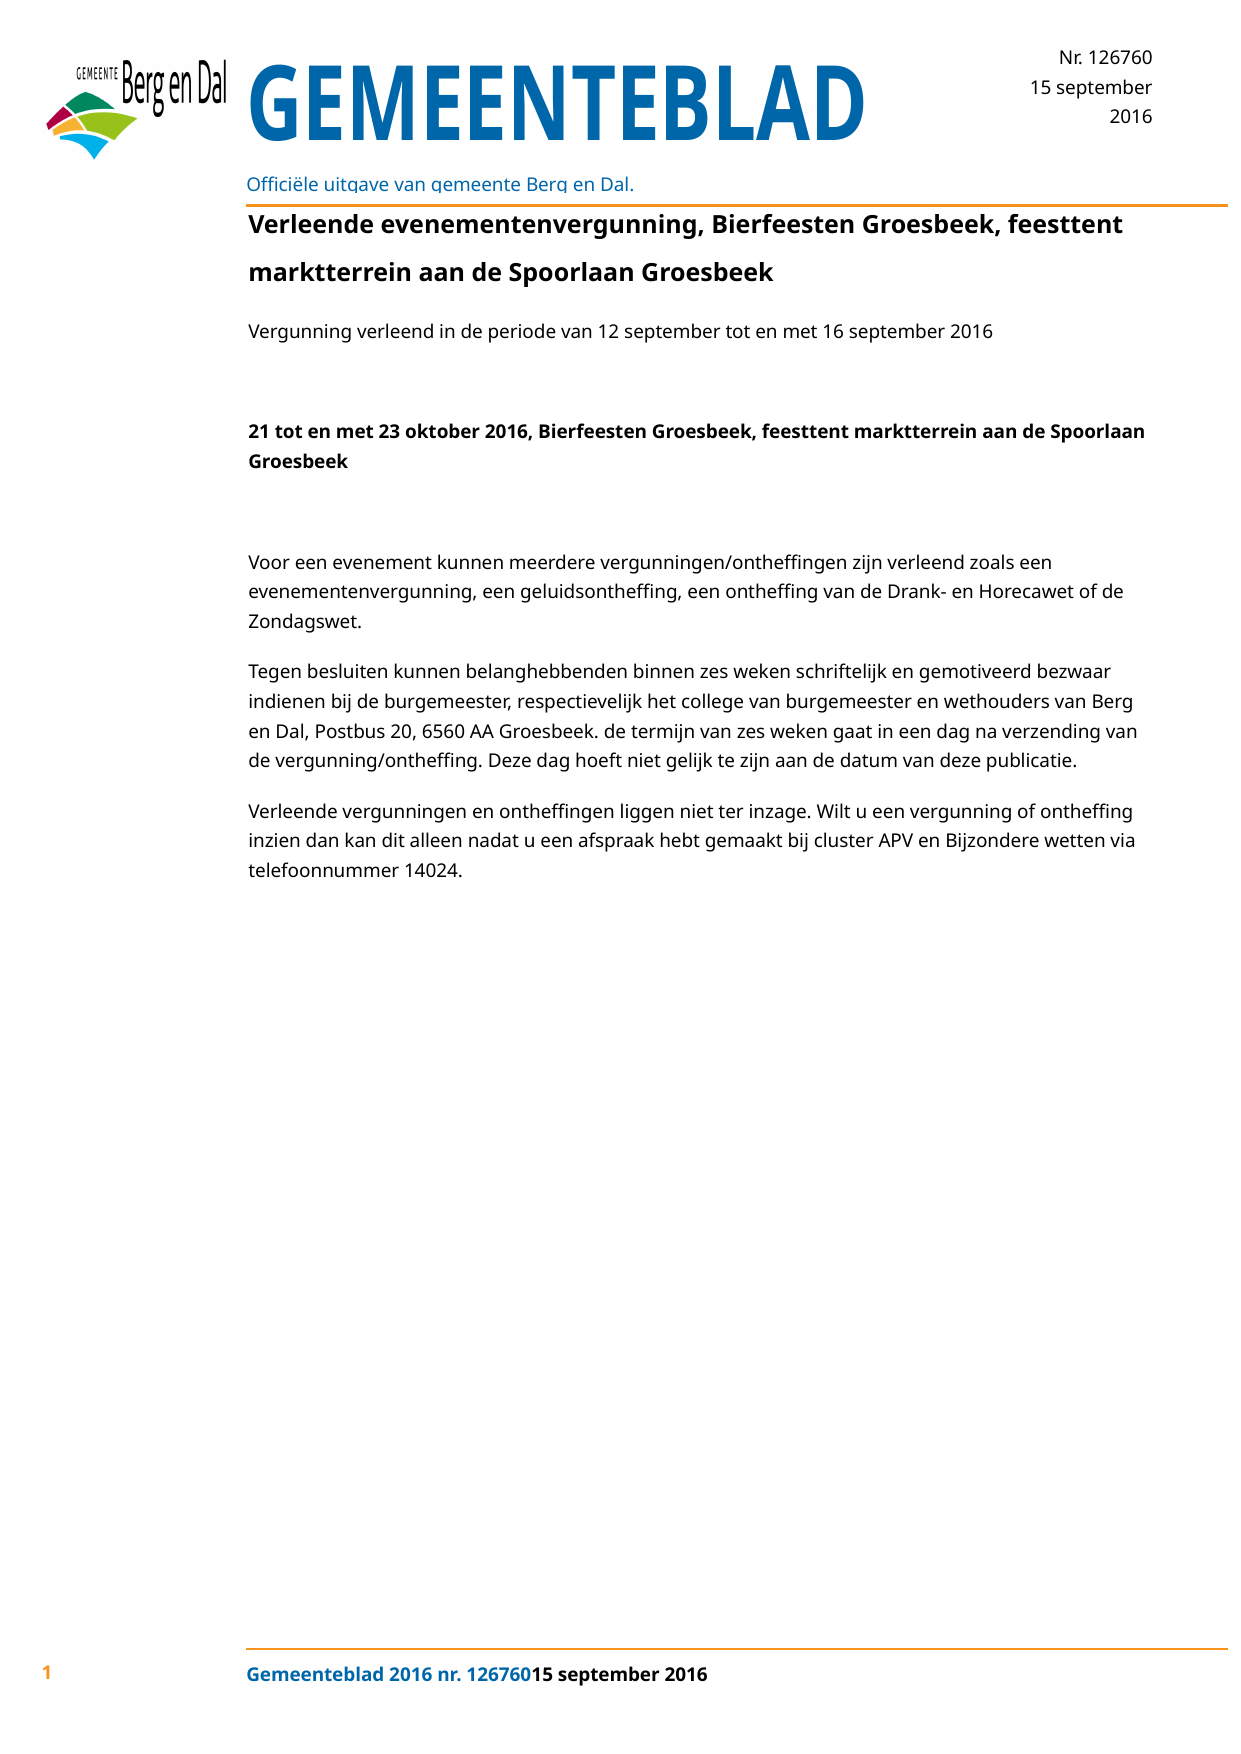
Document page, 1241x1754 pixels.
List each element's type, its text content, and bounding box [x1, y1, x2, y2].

text Verleende evenementenvergunning, Bierfeesten Groesbeek, feesttent marktterrein aan de Spoorlaan Groesbeek [248, 207, 1152, 288]
text 21 tot en met 23 oktober 2016, Bierfeesten Groesbeek, feesttent marktterrein aan de Spoorlaan Groesbeek [248, 419, 1152, 474]
text Voor een evenement kunnen meerdere vergunningen/ontheffingen zijn verleend zoals een evenementenvergunning, een geluidsontheffing, een ontheffing van de Drank- en Horecawet of de Zondagswet. [248, 549, 1152, 634]
text Vergunning verleend in de periode van 12 september tot en met 16 september 2016 [248, 318, 1152, 344]
text Tegen besluiten kunnen belanghebbenden binnen zes weken schriftelijk en gemotiveerd bezwaar indienen bij de burgemeester, respectievelijk het college van burgemeester en wethouders van Berg en Dal, Postbus 20, 6560 AA Groesbeek. de termijn van zes weken gaat in een dag na verzending van de vergunning/ontheffing. Deze dag hoeft niet gelijk te zijn aan de datum van deze publicatie. [248, 659, 1152, 773]
text Verleende vergunningen en ontheffingen liggen niet ter inzage. Wilt u een vergunning of ontheffing inzien dan kan dit alleen nadat u een afspraak hebt gemaakt bij cluster APV en Bijzondere wetten via telefoonnummer 14024. [248, 798, 1152, 883]
picture [41, 47, 231, 172]
